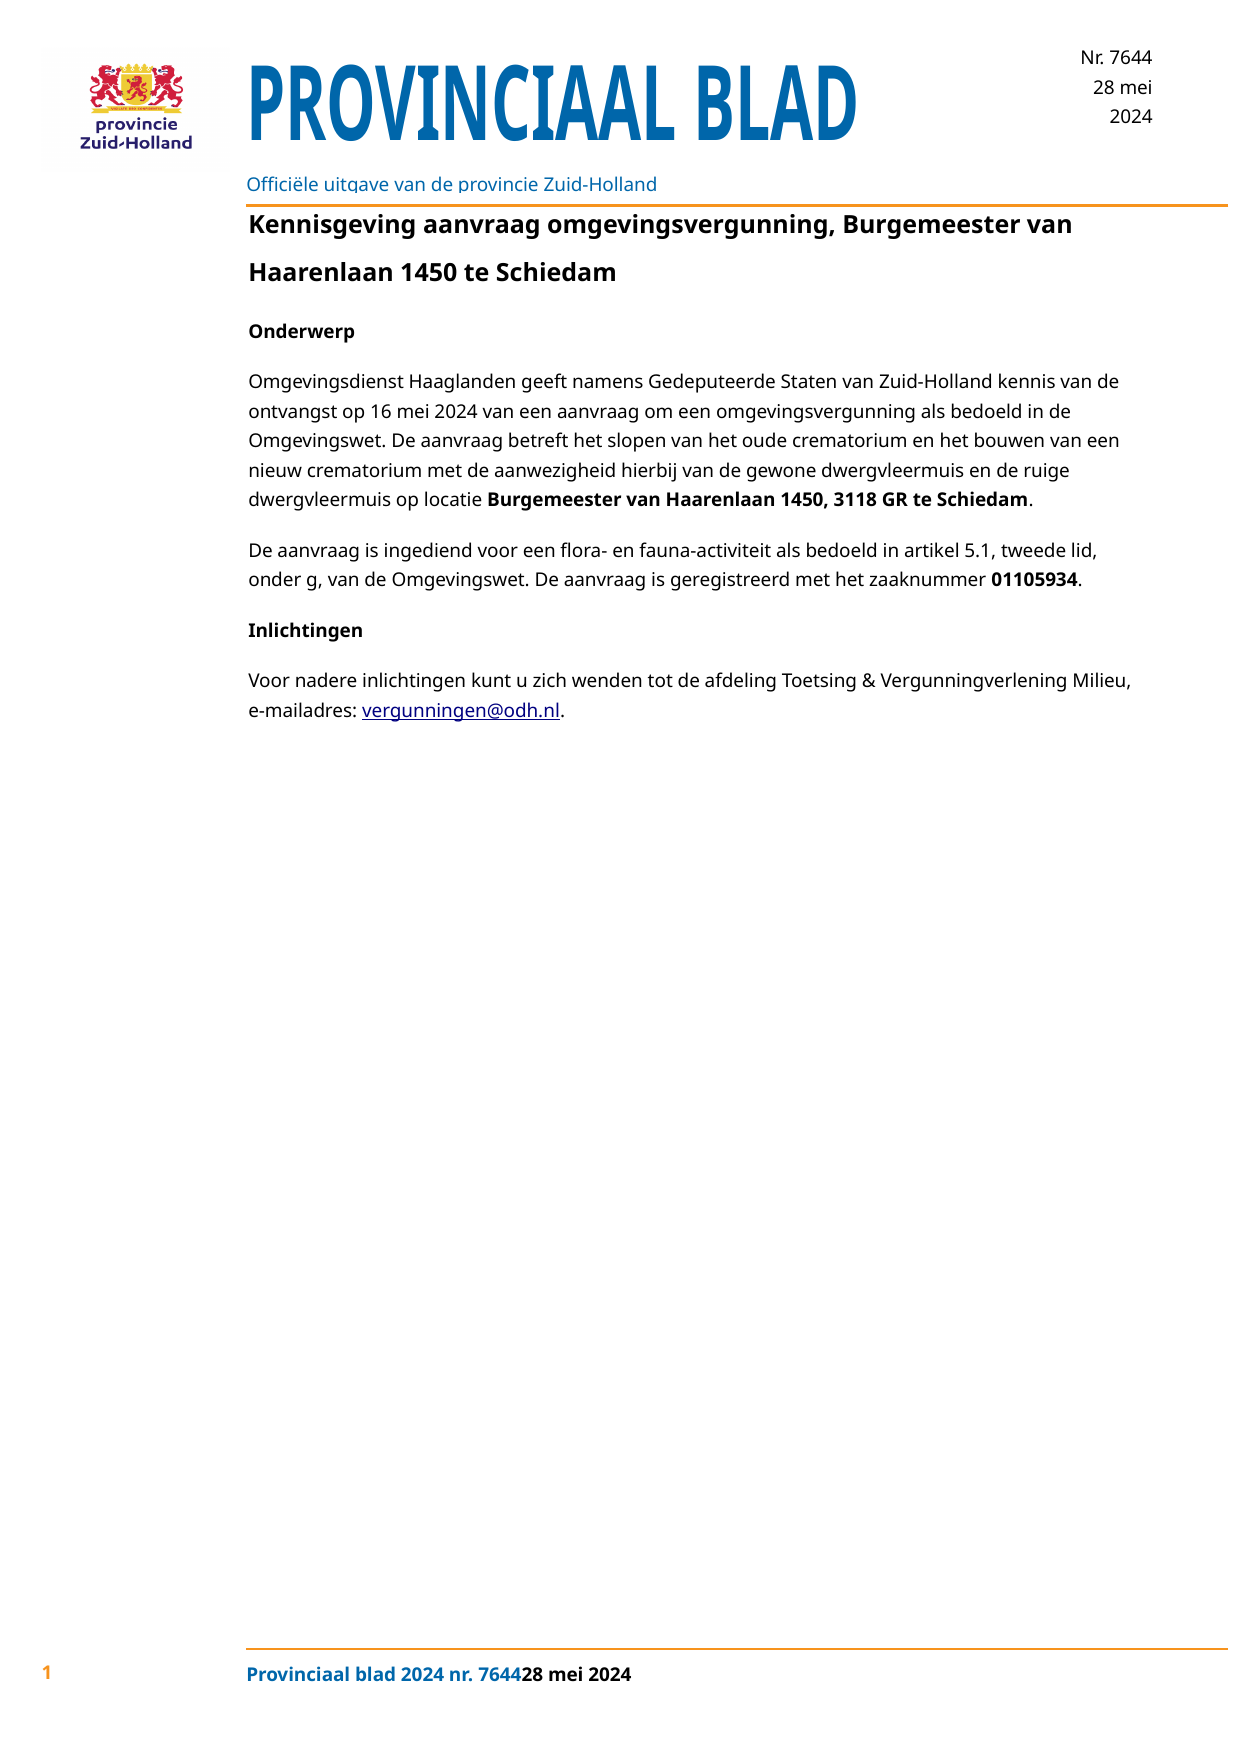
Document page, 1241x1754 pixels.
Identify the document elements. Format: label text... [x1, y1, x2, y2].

text Kennisgeving aanvraag omgevingsvergunning, Burgemeester van Haarenlaan 1450 te Schiedam [248, 207, 1152, 288]
text Onderwerp [248, 318, 1152, 344]
picture [41, 47, 231, 172]
text Inlichtingen [248, 617, 1152, 643]
text De aanvraag is ingediend voor een flora- en fauna-activiteit als bedoeld in artikel 5.1, tweede lid, onder g, van de Omgevingswet. De aanvraag is geregistreerd met het zaaknummer 01105934. [248, 537, 1152, 592]
text Voor nadere inlichtingen kunt u zich wenden tot de afdeling Toetsing & Vergunningverlening Milieu, e-mailadres: vergunningen@odh.nl. [248, 667, 1152, 723]
text Omgevingsdienst Haaglanden geeft namens Gedeputeerde Staten van Zuid-Holland kennis van de ontvangst op 16 mei 2024 van een aanvraag om een omgevingsvergunning als bedoeld in de Omgevingswet. De aanvraag betreft het slopen van het oude crematorium en het bouwen van een nieuw crematorium met de aanwezigheid hierbij van de gewone dwergvleermuis en de ruige dwergvleermuis op locatie Burgemeester van Haarenlaan 1450, 3118 GR te Schiedam. [248, 368, 1152, 512]
